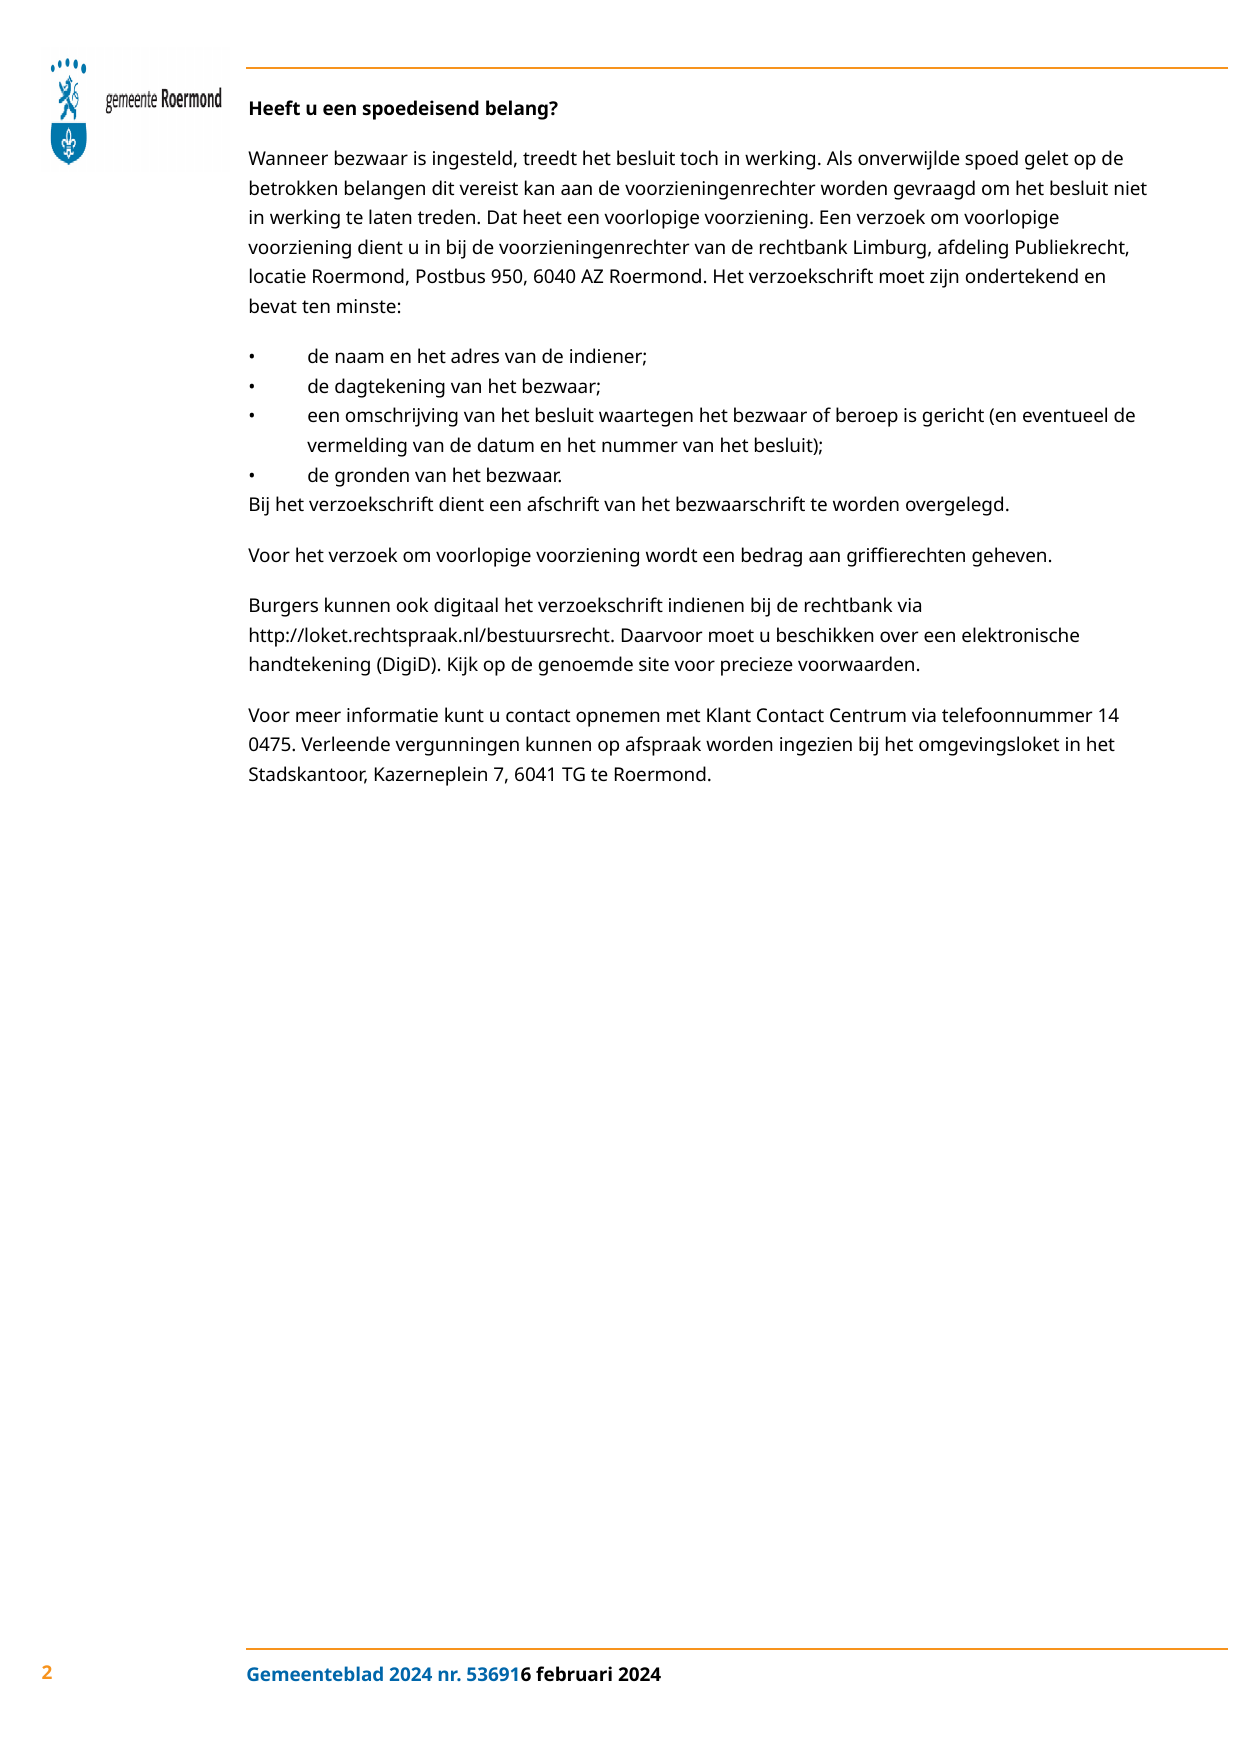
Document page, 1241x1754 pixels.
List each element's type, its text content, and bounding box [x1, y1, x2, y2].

text Burgers kunnen ook digitaal het verzoekschrift indienen bij de rechtbank via http://loket.rechtspraak.nl/bestuursrecht. Daarvoor moet u beschikken over een elektronische handtekening (DigiD). Kijk op de genoemde site voor precieze voorwaarden. [248, 592, 1152, 677]
text Voor meer informatie kunt u contact opnemen met Klant Contact Centrum via telefoonnummer 14 0475. Verleende vergunningen kunnen op afspraak worden ingezien bij het omgevingsloket in het Stadskantoor, Kazerneplein 7, 6041 TG te Roermond. [248, 702, 1152, 787]
list de dagtekening van het bezwaar; [248, 373, 1152, 399]
text Bij het verzoekschrift dient een afschrift van het bezwaarschrift te worden overgelegd. [248, 491, 1152, 517]
picture [41, 47, 231, 172]
list de gronden van het bezwaar. [248, 462, 1152, 488]
text Wanneer bezwaar is ingesteld, treedt het besluit toch in werking. Als onverwijlde spoed gelet op de betrokken belangen dit vereist kan aan de voorzieningenrechter worden gevraagd om het besluit niet in werking te laten treden. Dat heet een voorlopige voorziening. Een verzoek om voorlopige voorziening dient u in bij de voorzieningenrechter van de rechtbank Limburg, afdeling Publiekrecht, locatie Roermond, Postbus 950, 6040 AZ Roermond. Het verzoekschrift moet zijn ondertekend en bevat ten minste: [248, 145, 1152, 319]
text Heeft u een spoedeisend belang? [248, 95, 1152, 121]
list een omschrijving van het besluit waartegen het bezwaar of beroep is gericht (en eventueel de vermelding van de datum en het nummer van het besluit); [248, 403, 1152, 458]
list de naam en het adres van de indiener; [248, 343, 1152, 369]
text Voor het verzoek om voorlopige voorziening wordt een bedrag aan griffierechten geheven. [248, 542, 1152, 568]
